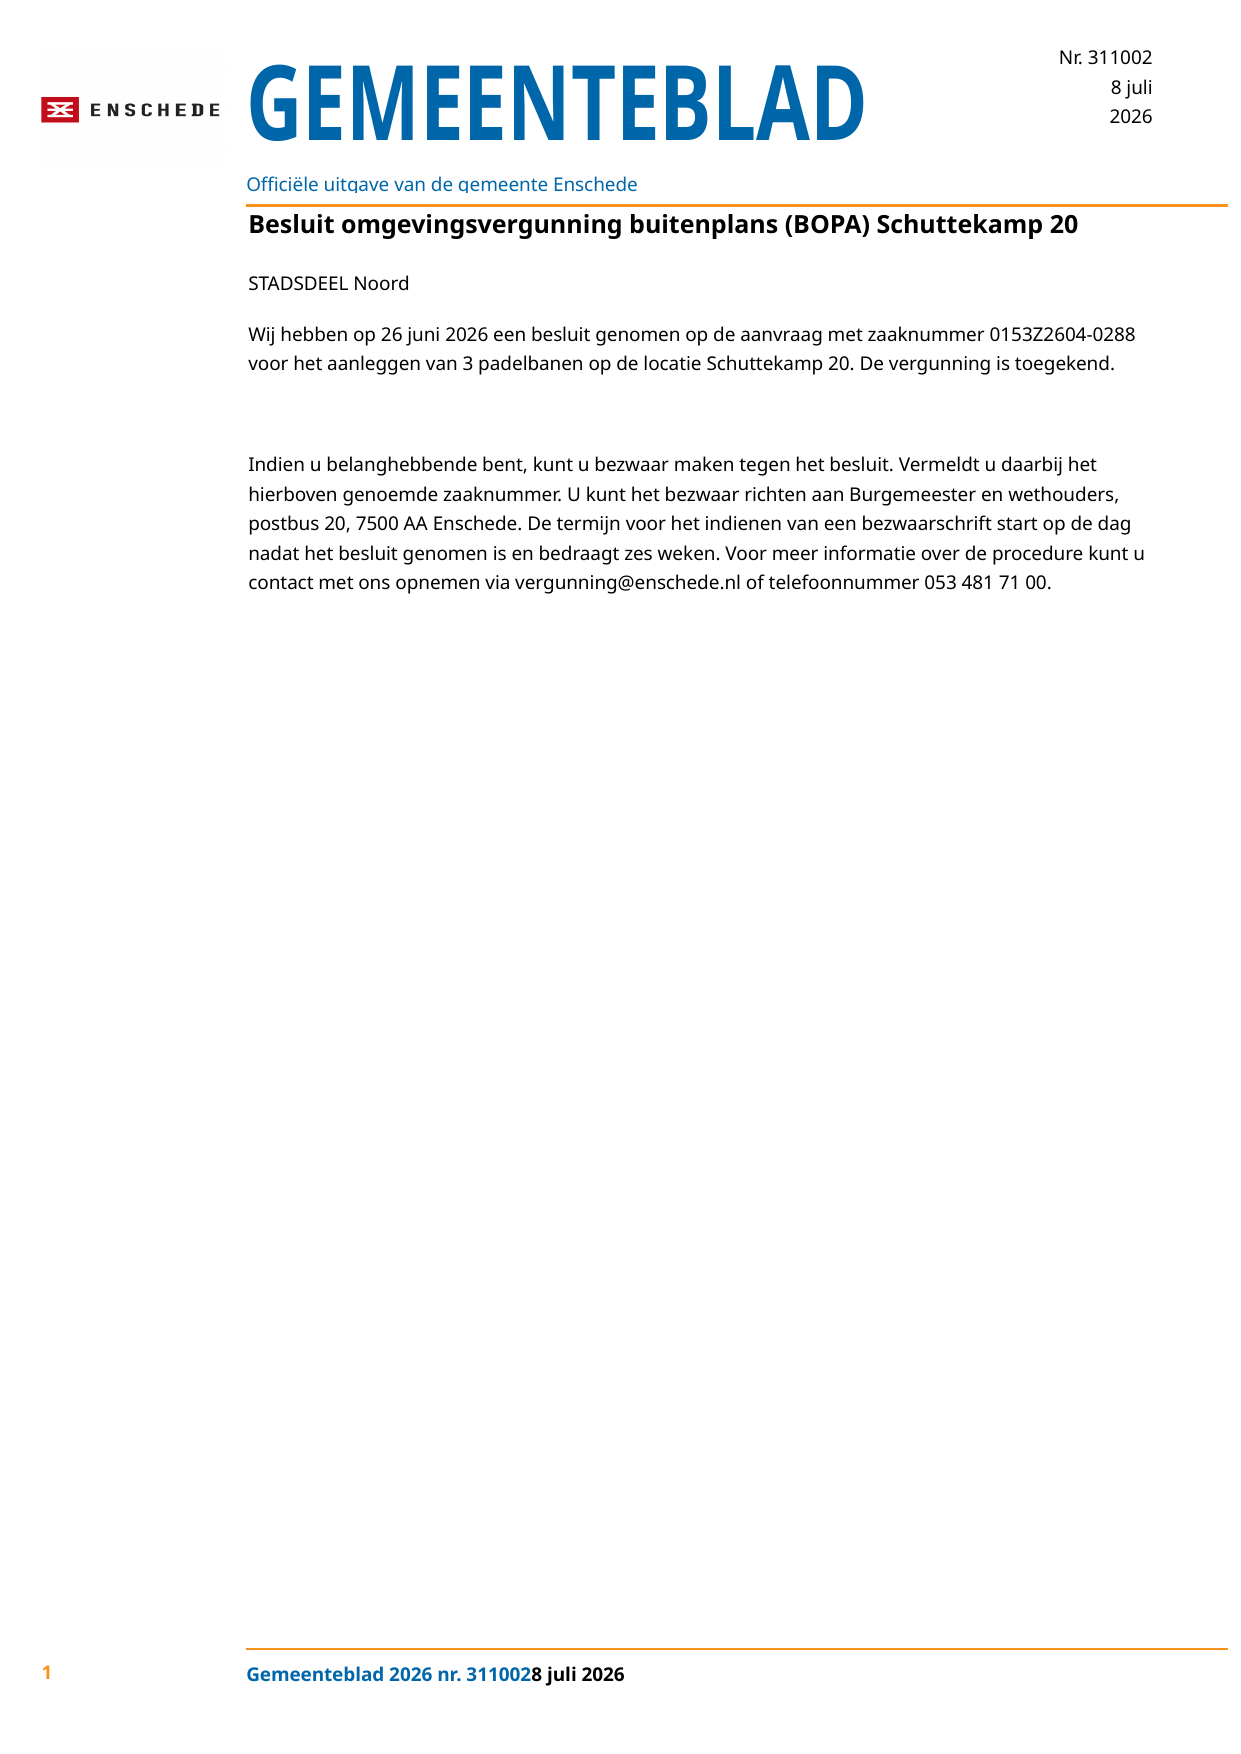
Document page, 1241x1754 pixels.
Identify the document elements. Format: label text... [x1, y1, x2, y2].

text Wij hebben op 26 juni 2026 een besluit genomen op de aanvraag met zaaknummer 0153Z2604-0288 voor het aanleggen van 3 padelbanen op de locatie Schuttekamp 20. De vergunning is toegekend. [248, 321, 1152, 376]
text Indien u belanghebbende bent, kunt u bezwaar maken tegen het besluit. Vermeldt u daarbij het hierboven genoemde zaaknummer. U kunt het bezwaar richten aan Burgemeester en wethouders, postbus 20, 7500 AA Enschede. De termijn voor het indienen van een bezwaarschrift start op de dag nadat het besluit genomen is en bedraagt zes weken. Voor meer informatie over de procedure kunt u contact met ons opnemen via vergunning@enschede.nl of telefoonnummer 053 481 71 00. [248, 451, 1152, 595]
picture [41, 47, 231, 172]
text Besluit omgevingsvergunning buitenplans (BOPA) Schuttekamp 20 [248, 207, 1152, 241]
text STADSDEEL Noord [248, 270, 1152, 296]
